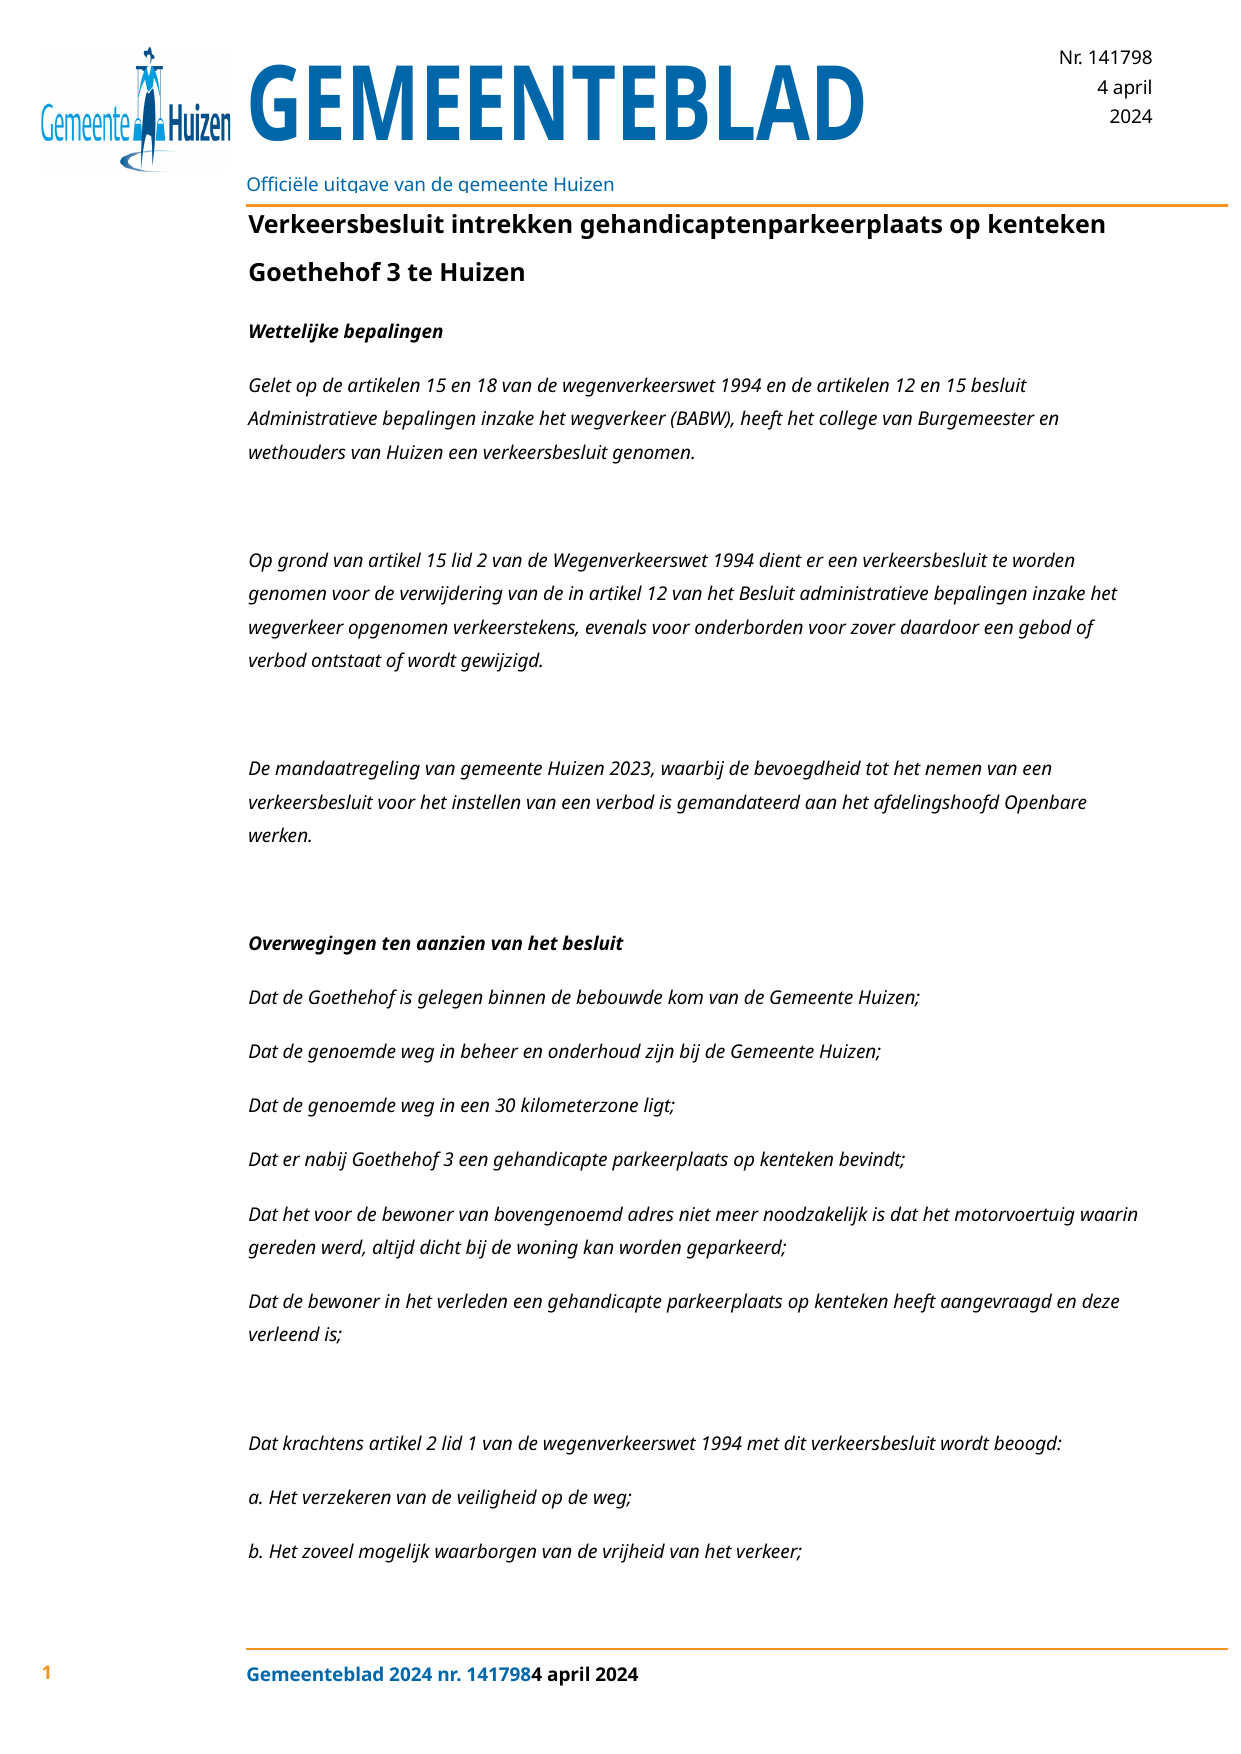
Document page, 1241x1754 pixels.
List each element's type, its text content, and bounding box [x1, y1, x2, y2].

text Dat de Goethehof is gelegen binnen de bebouwde kom van de Gemeente Huizen; [248, 984, 1152, 1010]
text De mandaatregeling van gemeente Huizen 2023, waarbij de bevoegdheid tot het nemen van een verkeersbesluit voor het instellen van een verbod is gemandateerd aan het afdelingshoofd Openbare werken. [248, 755, 1152, 848]
text Dat krachtens artikel 2 lid 1 van de wegenverkeerswet 1994 met dit verkeersbesluit wordt beoogd: [248, 1430, 1152, 1456]
picture [41, 47, 231, 172]
text Dat de genoemde weg in beheer en onderhoud zijn bij de Gemeente Huizen; [248, 1038, 1152, 1064]
text Dat het voor de bewoner van bovengenoemd adres niet meer noodzakelijk is dat het motorvoertuig waarin gereden werd, altijd dicht bij de woning kan worden geparkeerd; [248, 1201, 1152, 1260]
text Wettelijke bepalingen [248, 318, 1152, 344]
text Dat de bewoner in het verleden een gehandicapte parkeerplaats op kenteken heeft aangevraagd en deze verleend is; [248, 1288, 1152, 1347]
text Overwegingen ten aanzien van het besluit [248, 930, 1152, 956]
text Dat er nabij Goethehof 3 een gehandicapte parkeerplaats op kenteken bevindt; [248, 1147, 1152, 1172]
text Op grond van artikel 15 lid 2 van de Wegenverkeerswet 1994 dient er een verkeersbesluit te worden genomen voor de verwijdering van de in artikel 12 van het Besluit administratieve bepalingen inzake het wegverkeer opgenomen verkeerstekens, evenals voor onderborden voor zover daardoor een gebod of verbod ontstaat of wordt gewijzigd. [248, 547, 1152, 673]
text Verkeersbesluit intrekken gehandicaptenparkeerplaats op kenteken Goethehof 3 te Huizen [248, 207, 1152, 288]
text Dat de genoemde weg in een 30 kilometerzone ligt; [248, 1093, 1152, 1118]
text Gelet op de artikelen 15 en 18 van de wegenverkeerswet 1994 en de artikelen 12 en 15 besluit Administratieve bepalingen inzake het wegverkeer (BABW), heeft het college van Burgemeester en wethouders van Huizen een verkeersbesluit genomen. [248, 372, 1152, 464]
text a. Het verzekeren van de veiligheid op de weg; [248, 1484, 1152, 1509]
text b. Het zoveel mogelijk waarborgen van de vrijheid van het verkeer; [248, 1538, 1152, 1564]
